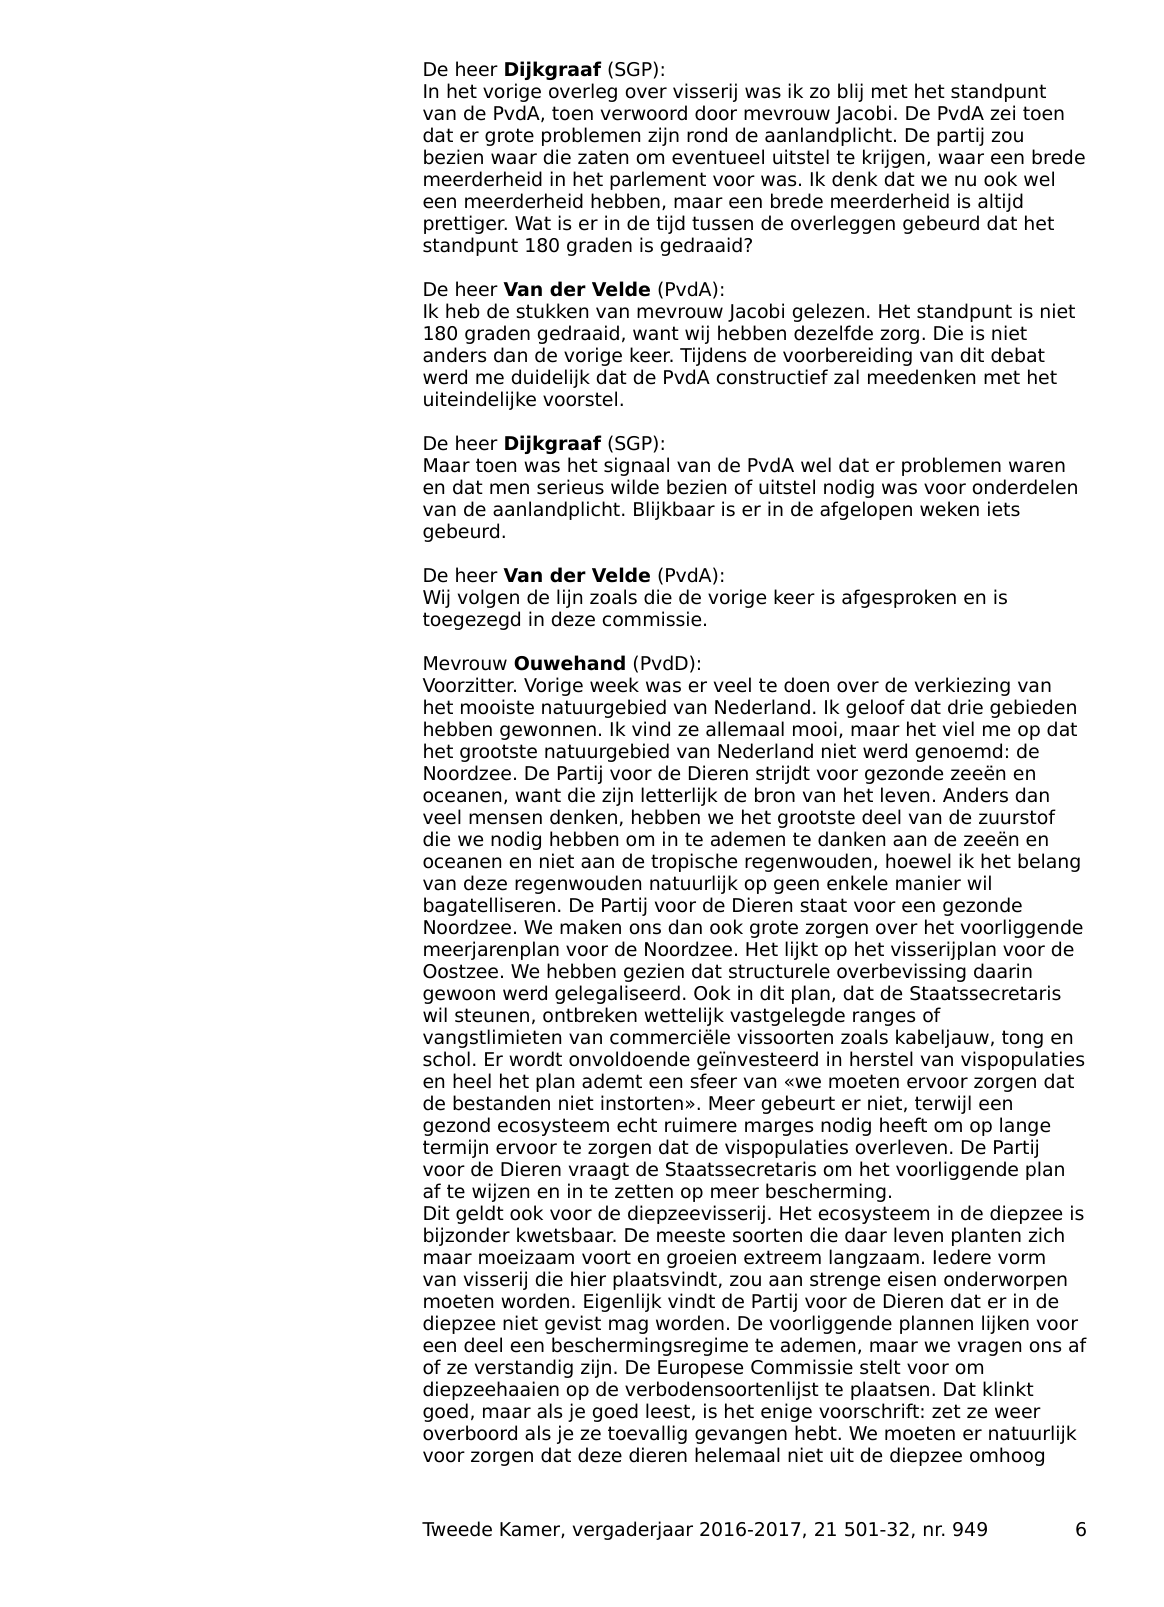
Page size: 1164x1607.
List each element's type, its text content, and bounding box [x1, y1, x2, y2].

text De heer Dijkgraaf (SGP): [422, 433, 1087, 455]
text In het vorige overleg over visserij was ik zo blij met het standpunt van de PvdA, toen verwoord door mevrouw Jacobi. De PvdA zei toen dat er grote problemen zijn rond de aanlandplicht. De partij zou bezien waar die zaten om eventueel uitstel te krijgen, waar een brede meerderheid in het parlement voor was. Ik denk dat we nu ook wel een meerderheid hebben, maar een brede meerderheid is altijd prettiger. Wat is er in de tijd tussen de overleggen gebeurd dat het standpunt 180 graden is gedraaid? [422, 81, 1087, 257]
text Maar toen was het signaal van de PvdA wel dat er problemen waren en dat men serieus wilde bezien of uitstel nodig was voor onderdelen van de aanlandplicht. Blijkbaar is er in de afgelopen weken iets gebeurd. [422, 455, 1087, 543]
text De heer Dijkgraaf (SGP): [422, 59, 1087, 81]
text Dit geldt ook voor de diepzeevisserij. Het ecosysteem in de diepzee is bijzonder kwetsbaar. De meeste soorten die daar leven planten zich maar moeizaam voort en groeien extreem langzaam. Iedere vorm van visserij die hier plaatsvindt, zou aan strenge eisen onderworpen moeten worden. Eigenlijk vindt de Partij voor de Dieren dat er in de diepzee niet gevist mag worden. De voorliggende plannen lijken voor een deel een beschermingsregime te ademen, maar we vragen ons af of ze verstandig zijn. De Europese Commissie stelt voor om diepzeehaaien op de verbodensoortenlijst te plaatsen. Dat klinkt goed, maar als je goed leest, is het enige voorschrift: zet ze weer overboord als je ze toevallig gevangen hebt. We moeten er natuurlijk voor zorgen dat deze dieren helemaal niet uit de diepzee omhoog [422, 1203, 1087, 1467]
text Mevrouw Ouwehand (PvdD): [422, 653, 1087, 675]
text Voorzitter. Vorige week was er veel te doen over de verkiezing van het mooiste natuurgebied van Nederland. Ik geloof dat drie gebieden hebben gewonnen. Ik vind ze allemaal mooi, maar het viel me op dat het grootste natuurgebied van Nederland niet werd genoemd: de Noordzee. De Partij voor de Dieren strijdt voor gezonde zeeën en oceanen, want die zijn letterlijk de bron van het leven. Anders dan veel mensen denken, hebben we het grootste deel van de zuurstof die we nodig hebben om in te ademen te danken aan de zeeën en oceanen en niet aan de tropische regenwouden, hoewel ik het belang van deze regenwouden natuurlijk op geen enkele manier wil bagatelliseren. De Partij voor de Dieren staat voor een gezonde Noordzee. We maken ons dan ook grote zorgen over het voorliggende meerjarenplan voor de Noordzee. Het lijkt op het visserijplan voor de Oostzee. We hebben gezien dat structurele overbevissing daarin gewoon werd gelegaliseerd. Ook in dit plan, dat de Staatssecretaris wil steunen, ontbreken wettelijk vastgelegde ranges of vangstlimieten van commerciële vissoorten zoals kabeljauw, tong en schol. Er wordt onvoldoende geïnvesteerd in herstel van vispopulaties en heel het plan ademt een sfeer van «we moeten ervoor zorgen dat de bestanden niet instorten». Meer gebeurt er niet, terwijl een gezond ecosysteem echt ruimere marges nodig heeft om op lange termijn ervoor te zorgen dat de vispopulaties overleven. De Partij voor de Dieren vraagt de Staatssecretaris om het voorliggende plan af te wijzen en in te zetten op meer bescherming. [422, 675, 1087, 1203]
text Wij volgen de lijn zoals die de vorige keer is afgesproken en is toegezegd in deze commissie. [422, 587, 1087, 631]
text De heer Van der Velde (PvdA): [422, 279, 1087, 301]
text De heer Van der Velde (PvdA): [422, 565, 1087, 587]
text Ik heb de stukken van mevrouw Jacobi gelezen. Het standpunt is niet 180 graden gedraaid, want wij hebben dezelfde zorg. Die is niet anders dan de vorige keer. Tijdens de voorbereiding van dit debat werd me duidelijk dat de PvdA constructief zal meedenken met het uiteindelijke voorstel. [422, 301, 1087, 411]
